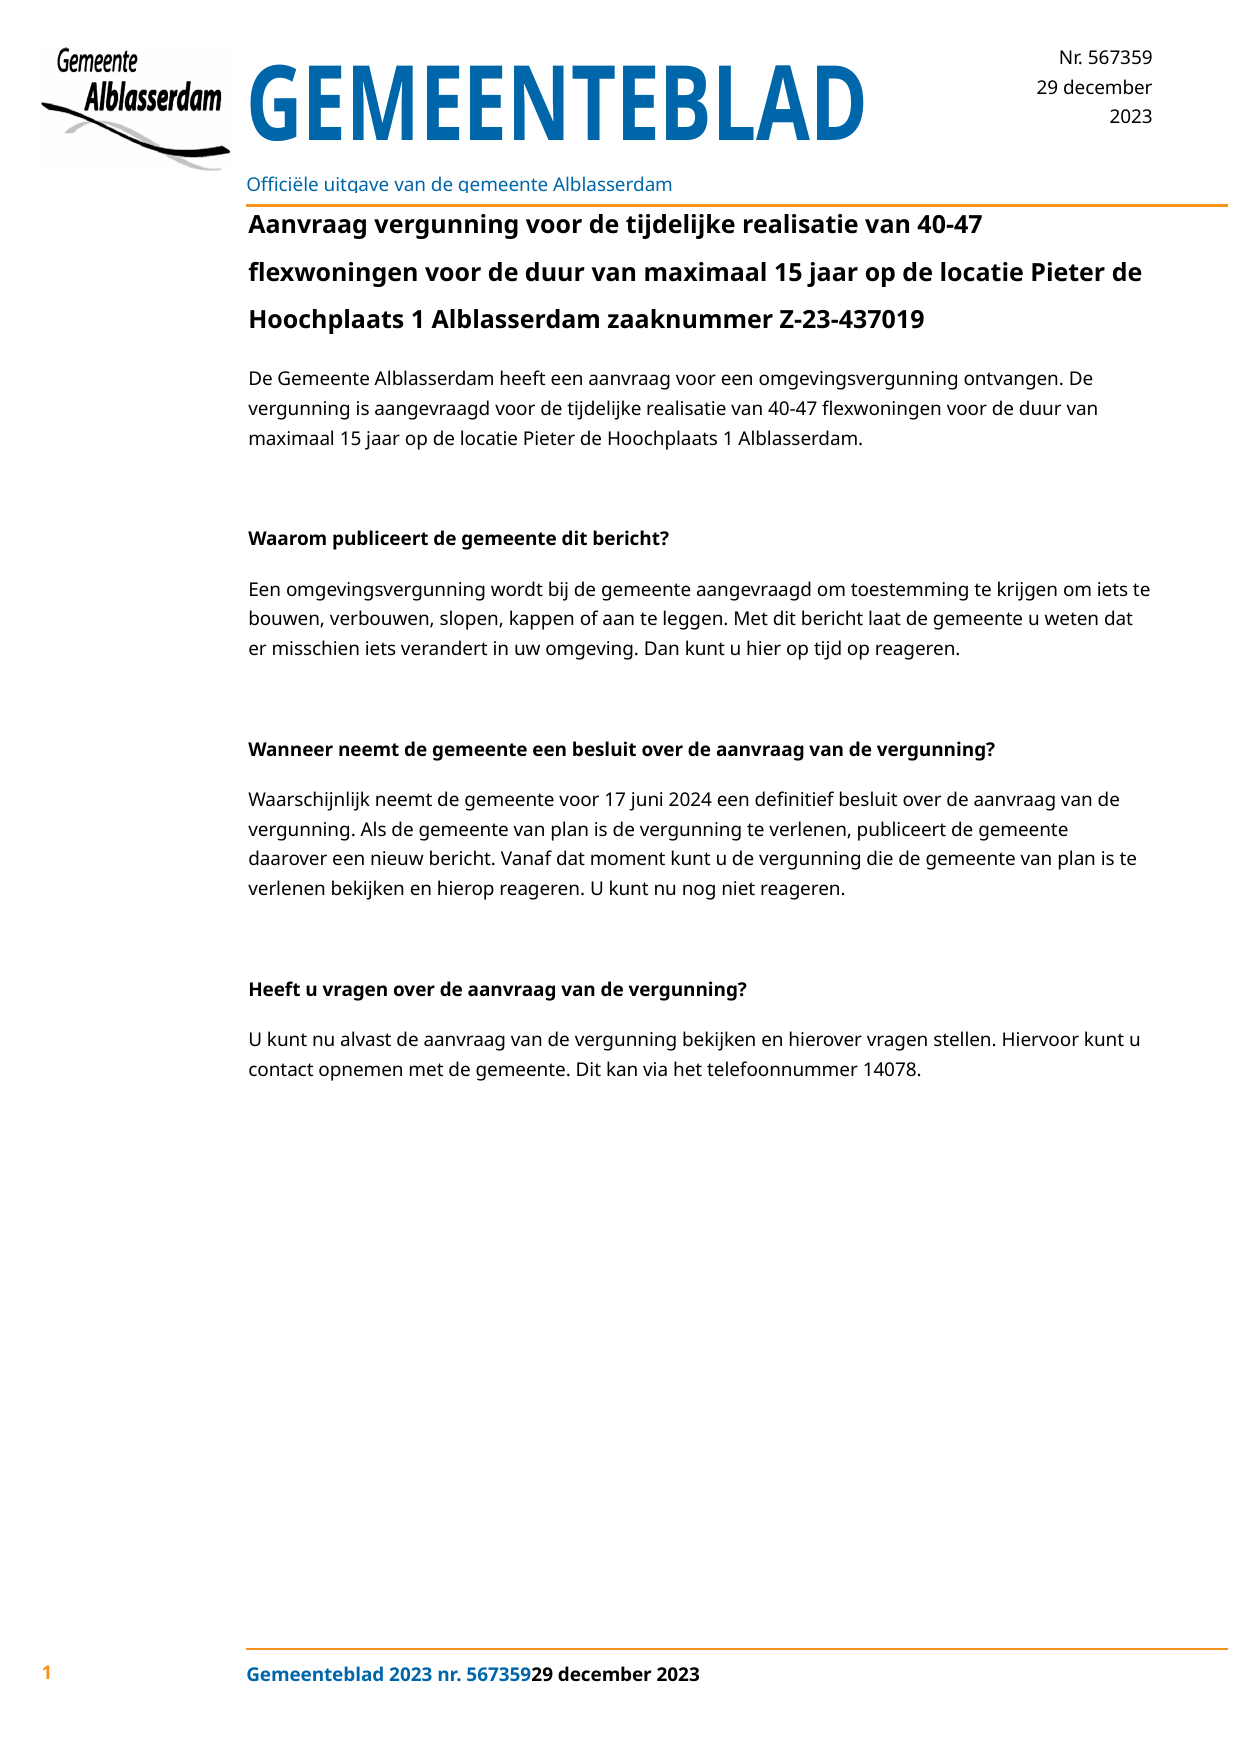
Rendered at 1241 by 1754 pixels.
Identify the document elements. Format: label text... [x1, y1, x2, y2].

text U kunt nu alvast de aanvraag van de vergunning bekijken en hierover vragen stellen. Hiervoor kunt u contact opnemen met de gemeente. Dit kan via het telefoonnummer 14078. [248, 1026, 1152, 1082]
text Waarschijnlijk neemt de gemeente voor 17 juni 2024 een definitief besluit over de aanvraag van de vergunning. Als de gemeente van plan is de vergunning te verlenen, publiceert de gemeente daarover een nieuw bericht. Vanaf dat moment kunt u de vergunning die de gemeente van plan is te verlenen bekijken en hierop reageren. U kunt nu nog niet reageren. [248, 786, 1152, 901]
text Heeft u vragen over de aanvraag van de vergunning? [248, 976, 1152, 1002]
text Waarom publiceert de gemeente dit bericht? [248, 526, 1152, 551]
text Aanvraag vergunning voor de tijdelijke realisatie van 40-47 flexwoningen voor de duur van maximaal 15 jaar op de locatie Pieter de Hoochplaats 1 Alblasserdam zaaknummer Z-23-437019 [248, 207, 1152, 336]
text De Gemeente Alblasserdam heeft een aanvraag voor een omgevingsvergunning ontvangen. De vergunning is aangevraagd voor de tijdelijke realisatie van 40-47 flexwoningen voor de duur van maximaal 15 jaar op de locatie Pieter de Hoochplaats 1 Alblasserdam. [248, 366, 1152, 450]
text Een omgevingsvergunning wordt bij de gemeente aangevraagd om toestemming te krijgen om iets te bouwen, verbouwen, slopen, kappen of aan te leggen. Met dit bericht laat de gemeente u weten dat er misschien iets verandert in uw omgeving. Dan kunt u hier op tijd op reageren. [248, 576, 1152, 661]
picture [41, 47, 231, 172]
text Wanneer neemt de gemeente een besluit over de aanvraag van de vergunning? [248, 736, 1152, 762]
